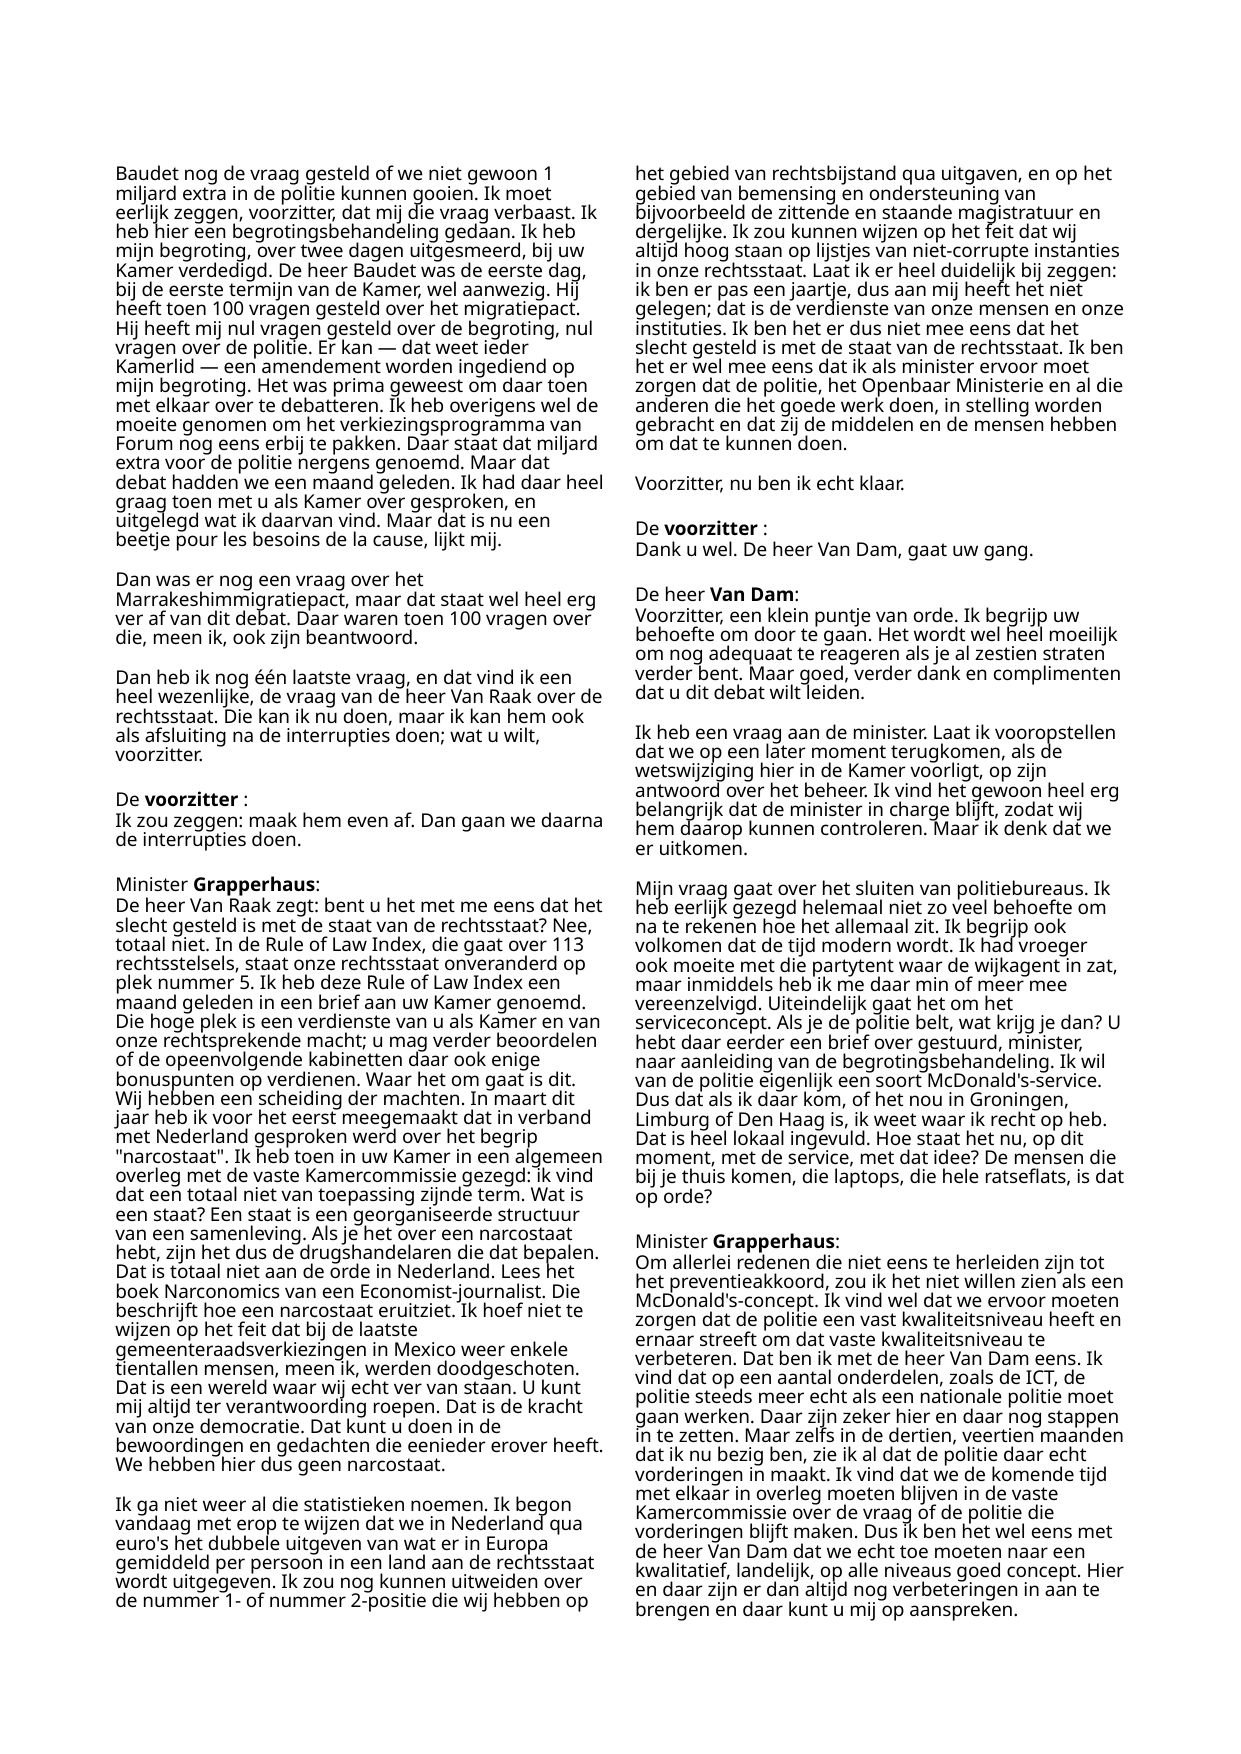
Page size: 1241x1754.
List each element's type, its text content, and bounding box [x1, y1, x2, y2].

text het gebied van rechtsbijstand qua uitgaven, en op het gebied van bemensing en ondersteuning van bijvoorbeeld de zittende en staande magistratuur en dergelijke. Ik zou kunnen wijzen op het feit dat wij altijd hoog staan op lijstjes van niet-corrupte instanties in onze rechtsstaat. Laat ik er heel duidelijk bij zeggen: ik ben er pas een jaartje, dus aan mij heeft het niet gelegen; dat is de verdienste van onze mensen en onze instituties. Ik ben het er dus niet mee eens dat het slecht gesteld is met de staat van de rechtsstaat. Ik ben het er wel mee eens dat ik als minister ervoor moet zorgen dat de politie, het Openbaar Ministerie en al die anderen die het goede werk doen, in stelling worden gebracht en dat zij de middelen en de mensen hebben om dat te kunnen doen. [635, 165, 1125, 454]
text Dan heb ik nog één laatste vraag, en dat vind ik een heel wezenlijke, de vraag van de heer Van Raak over de rechtsstaat. Die kan ik nu doen, maar ik kan hem ook als afsluiting na de interrupties doen; wat u wilt, voorzitter. [115, 669, 605, 766]
text Dan was er nog een vraag over het Marrakeshimmigratiepact, maar dat staat wel heel erg ver af van dit debat. Daar waren toen 100 vragen over die, meen ik, ook zijn beantwoord. [115, 571, 605, 648]
text Baudet nog de vraag gesteld of we niet gewoon 1 miljard extra in de politie kunnen gooien. Ik moet eerlijk zeggen, voorzitter, dat mij die vraag verbaast. Ik heb hier een begrotingsbehandeling gedaan. Ik heb mijn begroting, over twee dagen uitgesmeerd, bij uw Kamer verdedigd. De heer Baudet was de eerste dag, bij de eerste termijn van de Kamer, wel aanwezig. Hij heeft toen 100 vragen gesteld over het migratiepact. Hij heeft mij nul vragen gesteld over de begroting, nul vragen over de politie. Er kan — dat weet ieder Kamerlid — een amendement worden ingediend op mijn begroting. Het was prima geweest om daar toen met elkaar over te debatteren. Ik heb overigens wel de moeite genomen om het verkiezingsprogramma van Forum nog eens erbij te pakken. Daar staat dat miljard extra voor de politie nergens genoemd. Maar dat debat hadden we een maand geleden. Ik had daar heel graag toen met u als Kamer over gesproken, en uitgelegd wat ik daarvan vind. Maar dat is nu een beetje pour les besoins de la cause, lijkt mij. [115, 165, 605, 551]
text Minister Grapperhaus: [115, 872, 605, 897]
text De heer Van Raak zegt: bent u het met me eens dat het slecht gesteld is met de staat van de rechtsstaat? Nee, totaal niet. In de Rule of Law Index, die gaat over 113 rechtsstelsels, staat onze rechtsstaat onveranderd op plek nummer 5. Ik heb deze Rule of Law Index een maand geleden in een brief aan uw Kamer genoemd. Die hoge plek is een verdienste van u als Kamer en van onze rechtsprekende macht; u mag verder beoordelen of de opeenvolgende kabinetten daar ook enige bonuspunten op verdienen. Waar het om gaat is dit. Wij hebben een scheiding der machten. In maart dit jaar heb ik voor het eerst meegemaakt dat in verband met Nederland gesproken werd over het begrip "narcostaat". Ik heb toen in uw Kamer in een algemeen overleg met de vaste Kamercommissie gezegd: ik vind dat een totaal niet van toepassing zijnde term. Wat is een staat? Een staat is een georganiseerde structuur van een samenleving. Als je het over een narcostaat hebt, zijn het dus de drugshandelaren die dat bepalen. Dat is totaal niet aan de orde in Nederland. Lees het boek Narconomics van een Economist-journalist. Die beschrijft hoe een narcostaat eruitziet. Ik hoef niet te wijzen op het feit dat bij de laatste gemeenteraadsverkiezingen in Mexico weer enkele tientallen mensen, meen ik, werden doodgeschoten. Dat is een wereld waar wij echt ver van staan. U kunt mij altijd ter verantwoording roepen. Dat is de kracht van onze democratie. Dat kunt u doen in de bewoordingen en gedachten die eenieder erover heeft. We hebben hier dus geen narcostaat. [115, 897, 605, 1475]
text De voorzitter : [115, 786, 605, 812]
text Minister Grapperhaus: [635, 1228, 1125, 1254]
text Ik ga niet weer al die statistieken noemen. Ik begon vandaag met erop te wijzen dat we in Nederland qua euro's het dubbele uitgeven van wat er in Europa gemiddeld per persoon in een land aan de rechtsstaat wordt uitgegeven. Ik zou nog kunnen uitweiden over de nummer 1- of nummer 2-positie die wij hebben op [115, 1496, 605, 1612]
text Mijn vraag gaat over het sluiten van politiebureaus. Ik heb eerlijk gezegd helemaal niet zo veel behoefte om na te rekenen hoe het allemaal zit. Ik begrijp ook volkomen dat de tijd modern wordt. Ik had vroeger ook moeite met die partytent waar de wijkagent in zat, maar inmiddels heb ik me daar min of meer mee vereenzelvigd. Uiteindelijk gaat het om het serviceconcept. Als je de politie belt, wat krijg je dan? U hebt daar eerder een brief over gestuurd, minister, naar aanleiding van de begrotingsbehandeling. Ik wil van de politie eigenlijk een soort McDonald's-service. Dus dat als ik daar kom, of het nou in Groningen, Limburg of Den Haag is, ik weet waar ik recht op heb. Dat is heel lokaal ingevuld. Hoe staat het nu, op dit moment, met de service, met dat idee? De mensen die bij je thuis komen, die laptops, die hele ratseflats, is dat op orde? [635, 879, 1125, 1207]
text De voorzitter : [635, 515, 1125, 541]
text Voorzitter, een klein puntje van orde. Ik begrijp uw behoefte om door te gaan. Het wordt wel heel moeilijk om nog adequaat te reageren als je al zestien straten verder bent. Maar goed, verder dank en complimenten dat u dit debat wilt leiden. [635, 607, 1125, 703]
text Voorzitter, nu ben ik echt klaar. [635, 475, 1125, 494]
text Om allerlei redenen die niet eens te herleiden zijn tot het preventieakkoord, zou ik het niet willen zien als een McDonald's-concept. Ik vind wel dat we ervoor moeten zorgen dat de politie een vast kwaliteitsniveau heeft en ernaar streeft om dat vaste kwaliteitsniveau te verbeteren. Dat ben ik met de heer Van Dam eens. Ik vind dat op een aantal onderdelen, zoals de ICT, de politie steeds meer echt als een nationale politie moet gaan werken. Daar zijn zeker hier en daar nog stappen in te zetten. Maar zelfs in de dertien, veertien maanden dat ik nu bezig ben, zie ik al dat de politie daar echt vorderingen in maakt. Ik vind dat we de komende tijd met elkaar in overleg moeten blijven in de vaste Kamercommissie over de vraag of de politie die vorderingen blijft maken. Dus ik ben het wel eens met de heer Van Dam dat we echt toe moeten naar een kwalitatief, landelijk, op alle niveaus goed concept. Hier en daar zijn er dan altijd nog verbeteringen in aan te brengen en daar kunt u mij op aanspreken. [635, 1254, 1125, 1620]
text Ik zou zeggen: maak hem even af. Dan gaan we daarna de interrupties doen. [115, 812, 605, 851]
text Dank u wel. De heer Van Dam, gaat uw gang. [635, 541, 1125, 560]
text De heer Van Dam: [635, 581, 1125, 607]
text Ik heb een vraag aan de minister. Laat ik vooropstellen dat we op een later moment terugkomen, als de wetswijziging hier in de Kamer voorligt, op zijn antwoord over het beheer. Ik vind het gewoon heel erg belangrijk dat de minister in charge blijft, zodat wij hem daarop kunnen controleren. Maar ik denk dat we er uitkomen. [635, 724, 1125, 859]
